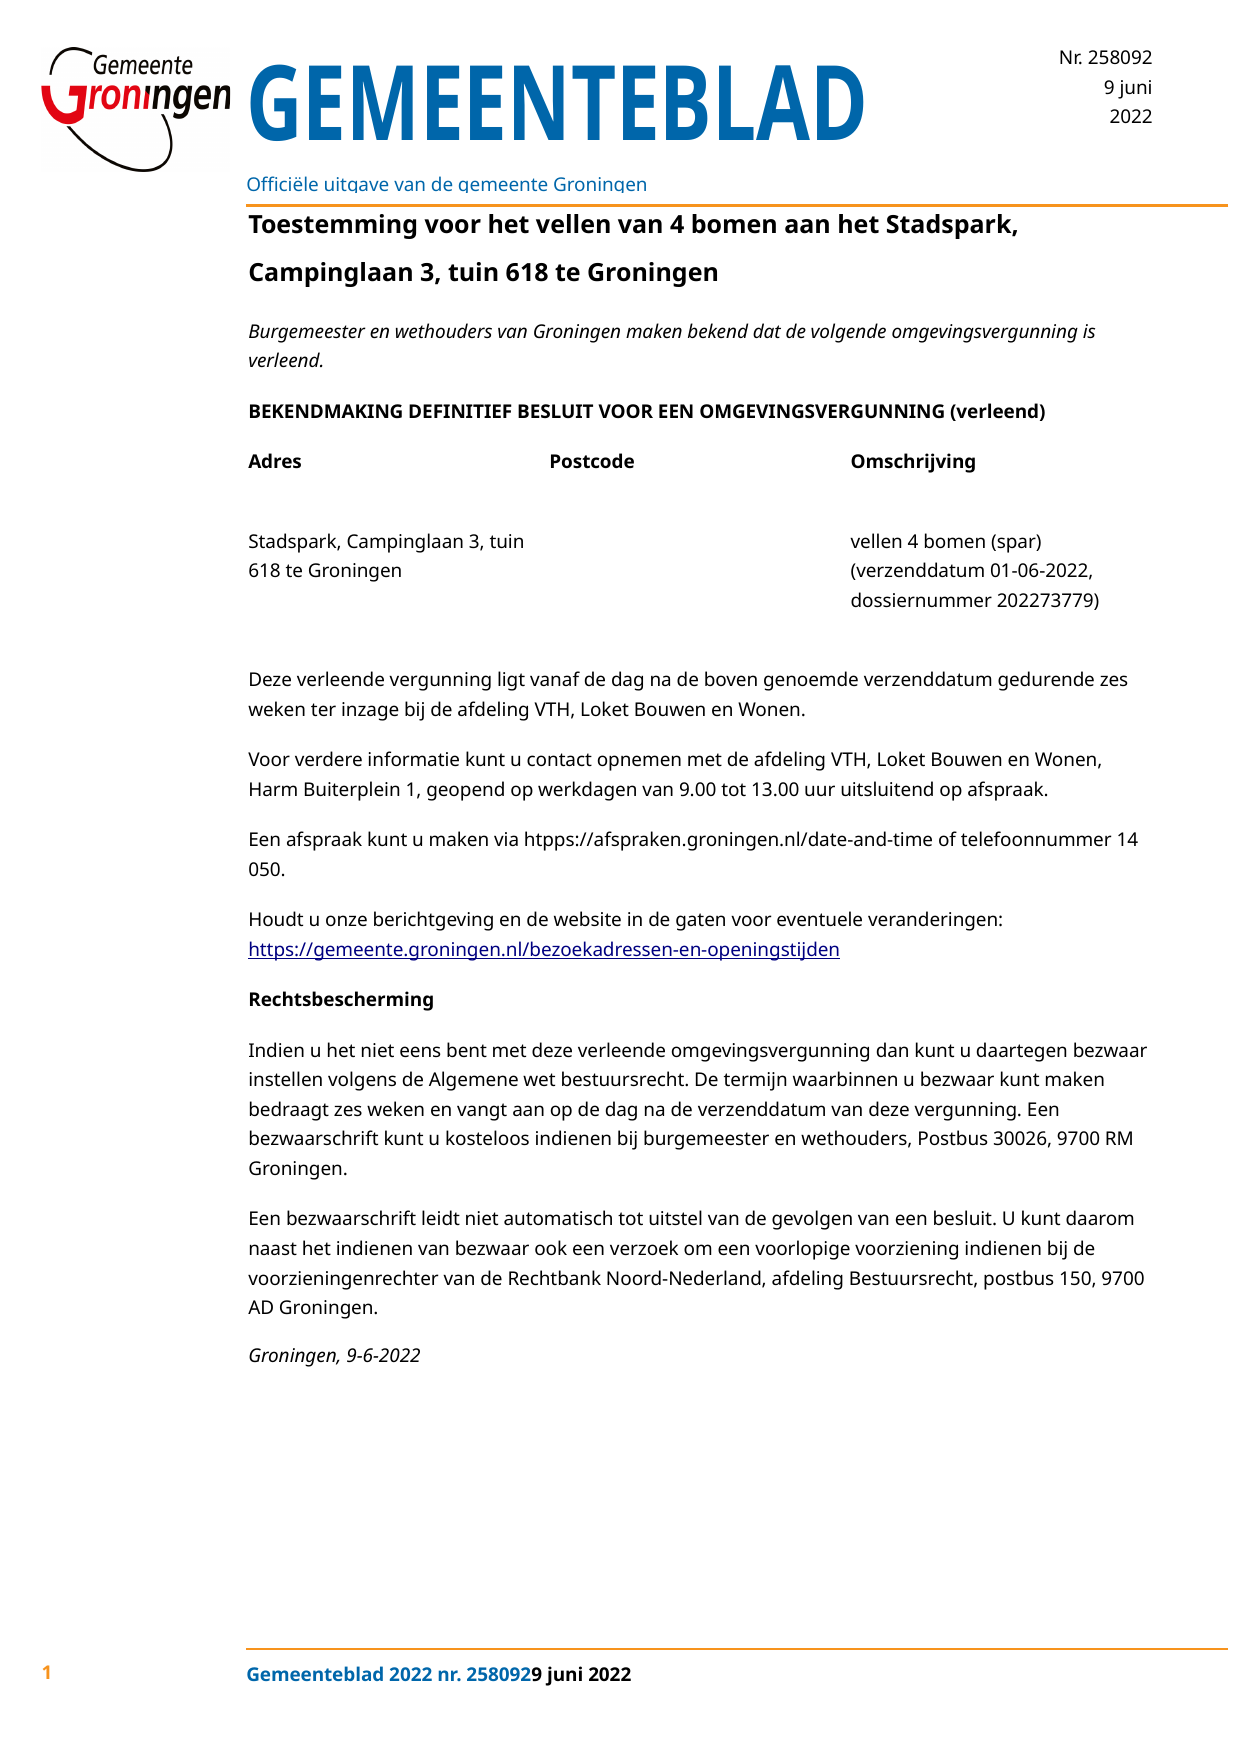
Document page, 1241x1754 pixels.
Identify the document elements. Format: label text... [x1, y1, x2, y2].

text Voor verdere informatie kunt u contact opnemen met de afdeling VTH, Loket Bouwen en Wonen, Harm Buiterplein 1, geopend op werkdagen van 9.00 tot 13.00 uur uitsluitend op afspraak. [248, 746, 1152, 802]
text Deze verleende vergunning ligt vanaf de dag na de boven genoemde verzenddatum gedurende zes weken ter inzage bij de afdeling VTH, Loket Bouwen en Wonen. [248, 666, 1152, 722]
text Groningen, 9-6-2022 [248, 1342, 1152, 1368]
table_header vellen 4 bomen (spar) (verzenddatum 01-06-2022, dossiernummer 202273779) [850, 528, 1152, 613]
text Indien u het niet eens bent met deze verleende omgevingsvergunning dan kunt u daartegen bezwaar instellen volgens de Algemene wet bestuursrecht. De termijn waarbinnen u bezwaar kunt maken bedraagt zes weken en vangt aan op de dag na de verzenddatum van deze vergunning. Een bezwaarschrift kunt u kosteloos indienen bij burgemeester en wethouders, Postbus 30026, 9700 RM Groningen. [248, 1037, 1152, 1181]
table_header Omschrijving [850, 449, 1152, 474]
table_header Stadspark, Campinglaan 3, tuin 618 te Groningen [248, 528, 549, 613]
text Een afspraak kunt u maken via htpps://afspraken.groningen.nl/date-and-time of telefoonnummer 14 050. [248, 826, 1152, 882]
text Rechtsbescherming [248, 986, 1152, 1012]
table_header [549, 528, 850, 613]
picture [41, 47, 231, 172]
table_header Adres [248, 449, 549, 474]
table_header Postcode [549, 449, 850, 474]
text BEKENDMAKING DEFINITIEF BESLUIT VOOR EEN OMGEVINGSVERGUNNING (verleend) [248, 398, 1152, 424]
text Burgemeester en wethouders van Groningen maken bekend dat de volgende omgevingsvergunning is verleend. [248, 318, 1152, 373]
text Houdt u onze berichtgeving en de website in de gaten voor eventuele veranderingen: https://gemeente.groningen.nl/bezoekadressen-en-openingstijden [248, 906, 1152, 962]
text Een bezwaarschrift leidt niet automatisch tot uitstel van de gevolgen van een besluit. U kunt daarom naast het indienen van bezwaar ook een verzoek om een voorlopige voorziening indienen bij de voorzieningenrechter van de Rechtbank Noord-Nederland, afdeling Bestuursrecht, postbus 150, 9700 AD Groningen. [248, 1206, 1152, 1320]
text Toestemming voor het vellen van 4 bomen aan het Stadspark, Campinglaan 3, tuin 618 te Groningen [248, 207, 1152, 288]
